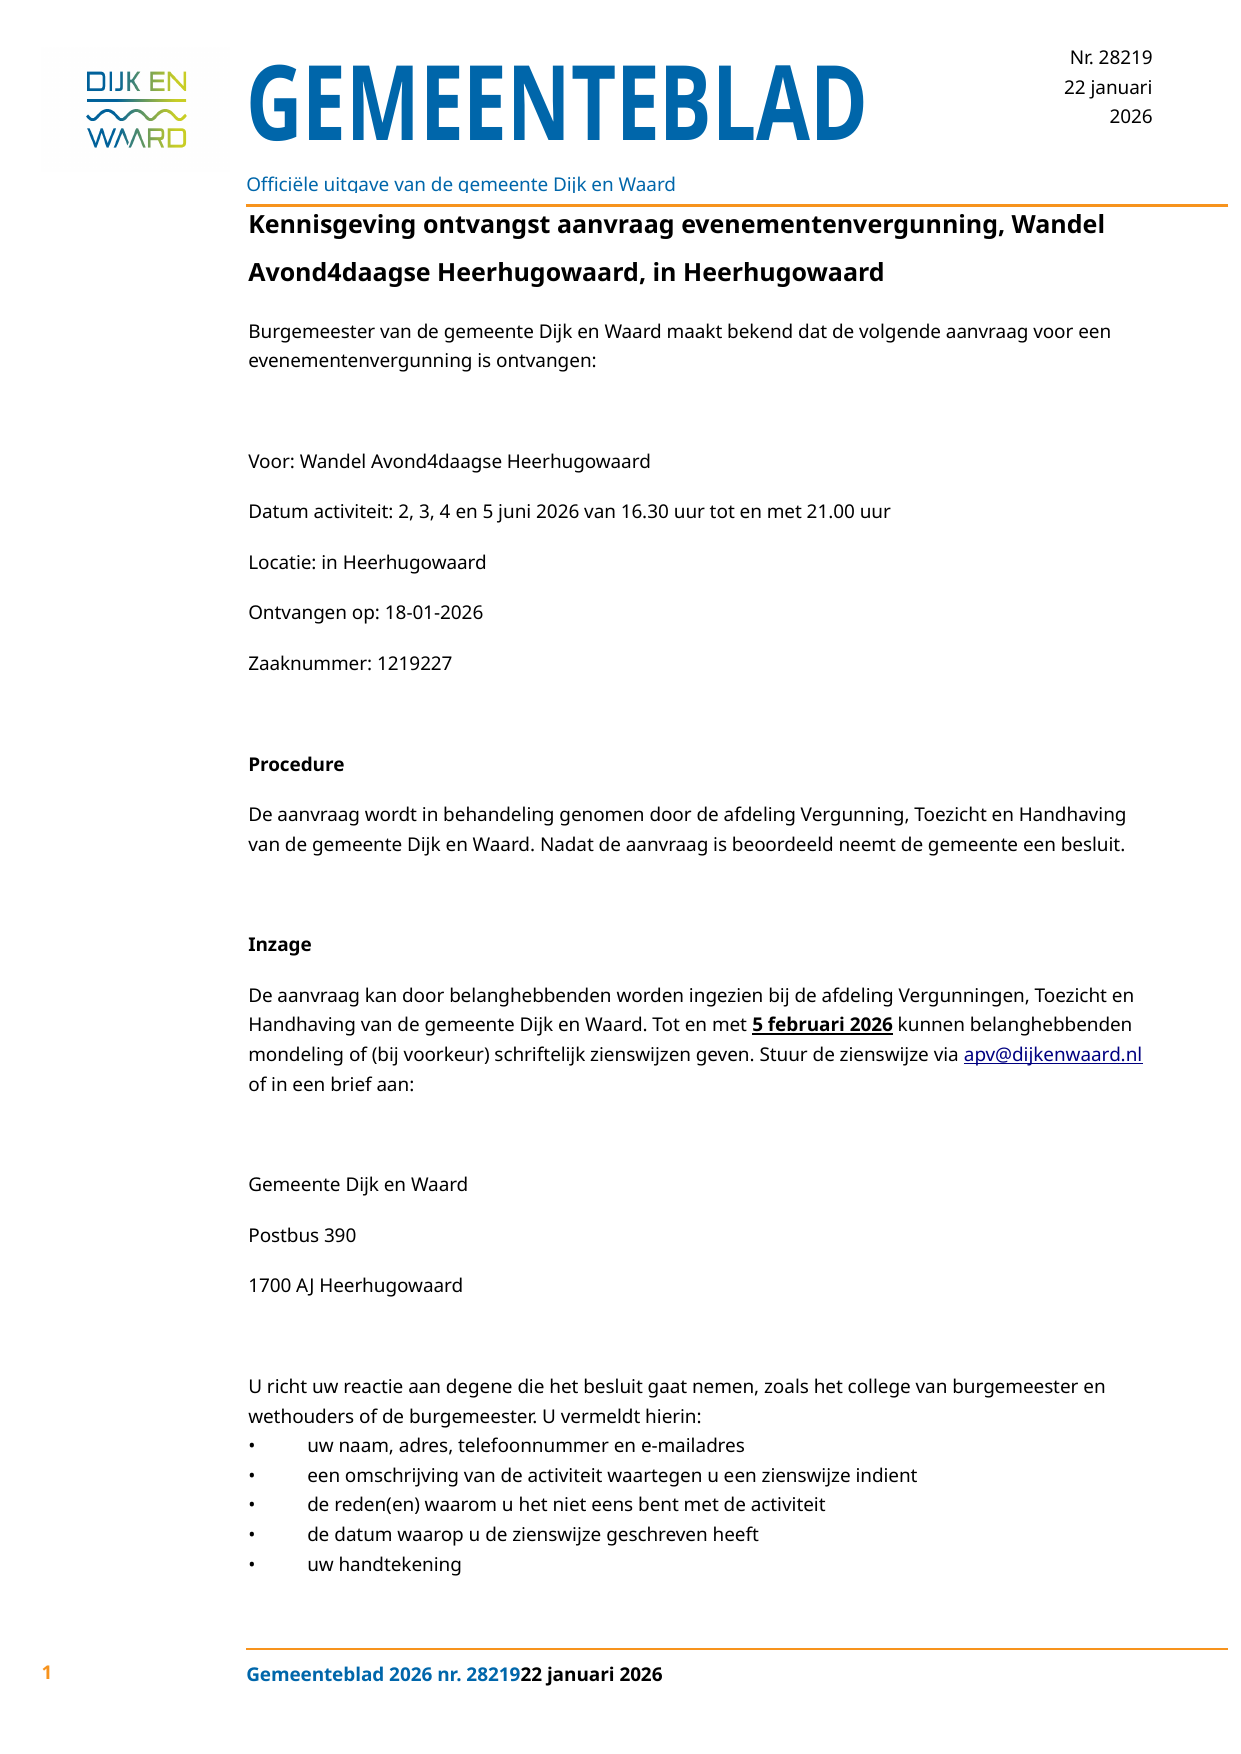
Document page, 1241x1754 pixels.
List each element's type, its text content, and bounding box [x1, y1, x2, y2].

text De aanvraag kan door belanghebbenden worden ingezien bij de afdeling Vergunningen, Toezicht en Handhaving van de gemeente Dijk en Waard. Tot en met 5 februari 2026 kunnen belanghebbenden mondeling of (bij voorkeur) schriftelijk zienswijzen geven. Stuur de zienswijze via apv@dijkenwaard.nl of in een brief aan: [248, 982, 1152, 1097]
text Gemeente Dijk en Waard [248, 1172, 1152, 1197]
list uw naam, adres, telefoonnummer en e-mailadres [248, 1432, 1152, 1458]
text Postbus 390 [248, 1222, 1152, 1248]
text Datum activiteit: 2, 3, 4 en 5 juni 2026 van 16.30 uur tot en met 21.00 uur [248, 499, 1152, 524]
text Ontvangen op: 18-01-2026 [248, 599, 1152, 625]
text Zaaknummer: 1219227 [248, 650, 1152, 676]
text Kennisgeving ontvangst aanvraag evenementenvergunning, Wandel Avond4daagse Heerhugowaard, in Heerhugowaard [248, 207, 1152, 288]
text U richt uw reactie aan degene die het besluit gaat nemen, zoals het college van burgemeester en wethouders of de burgemeester. U vermeldt hierin: [248, 1373, 1152, 1429]
list een omschrijving van de activiteit waartegen u een zienswijze indient [248, 1462, 1152, 1488]
list de datum waarop u de zienswijze geschreven heeft [248, 1521, 1152, 1547]
picture [41, 47, 231, 172]
list uw handtekening [248, 1551, 1152, 1577]
text Burgemeester van de gemeente Dijk en Waard maakt bekend dat de volgende aanvraag voor een evenementenvergunning is ontvangen: [248, 318, 1152, 373]
text 1700 AJ Heerhugowaard [248, 1272, 1152, 1298]
text Procedure [248, 751, 1152, 777]
text Locatie: in Heerhugowaard [248, 549, 1152, 575]
list de reden(en) waarom u het niet eens bent met de activiteit [248, 1492, 1152, 1517]
text De aanvraag wordt in behandeling genomen door de afdeling Vergunning, Toezicht en Handhaving van de gemeente Dijk en Waard. Nadat de aanvraag is beoordeeld neemt de gemeente een besluit. [248, 801, 1152, 857]
text Voor: Wandel Avond4daagse Heerhugowaard [248, 448, 1152, 474]
text Inzage [248, 932, 1152, 957]
